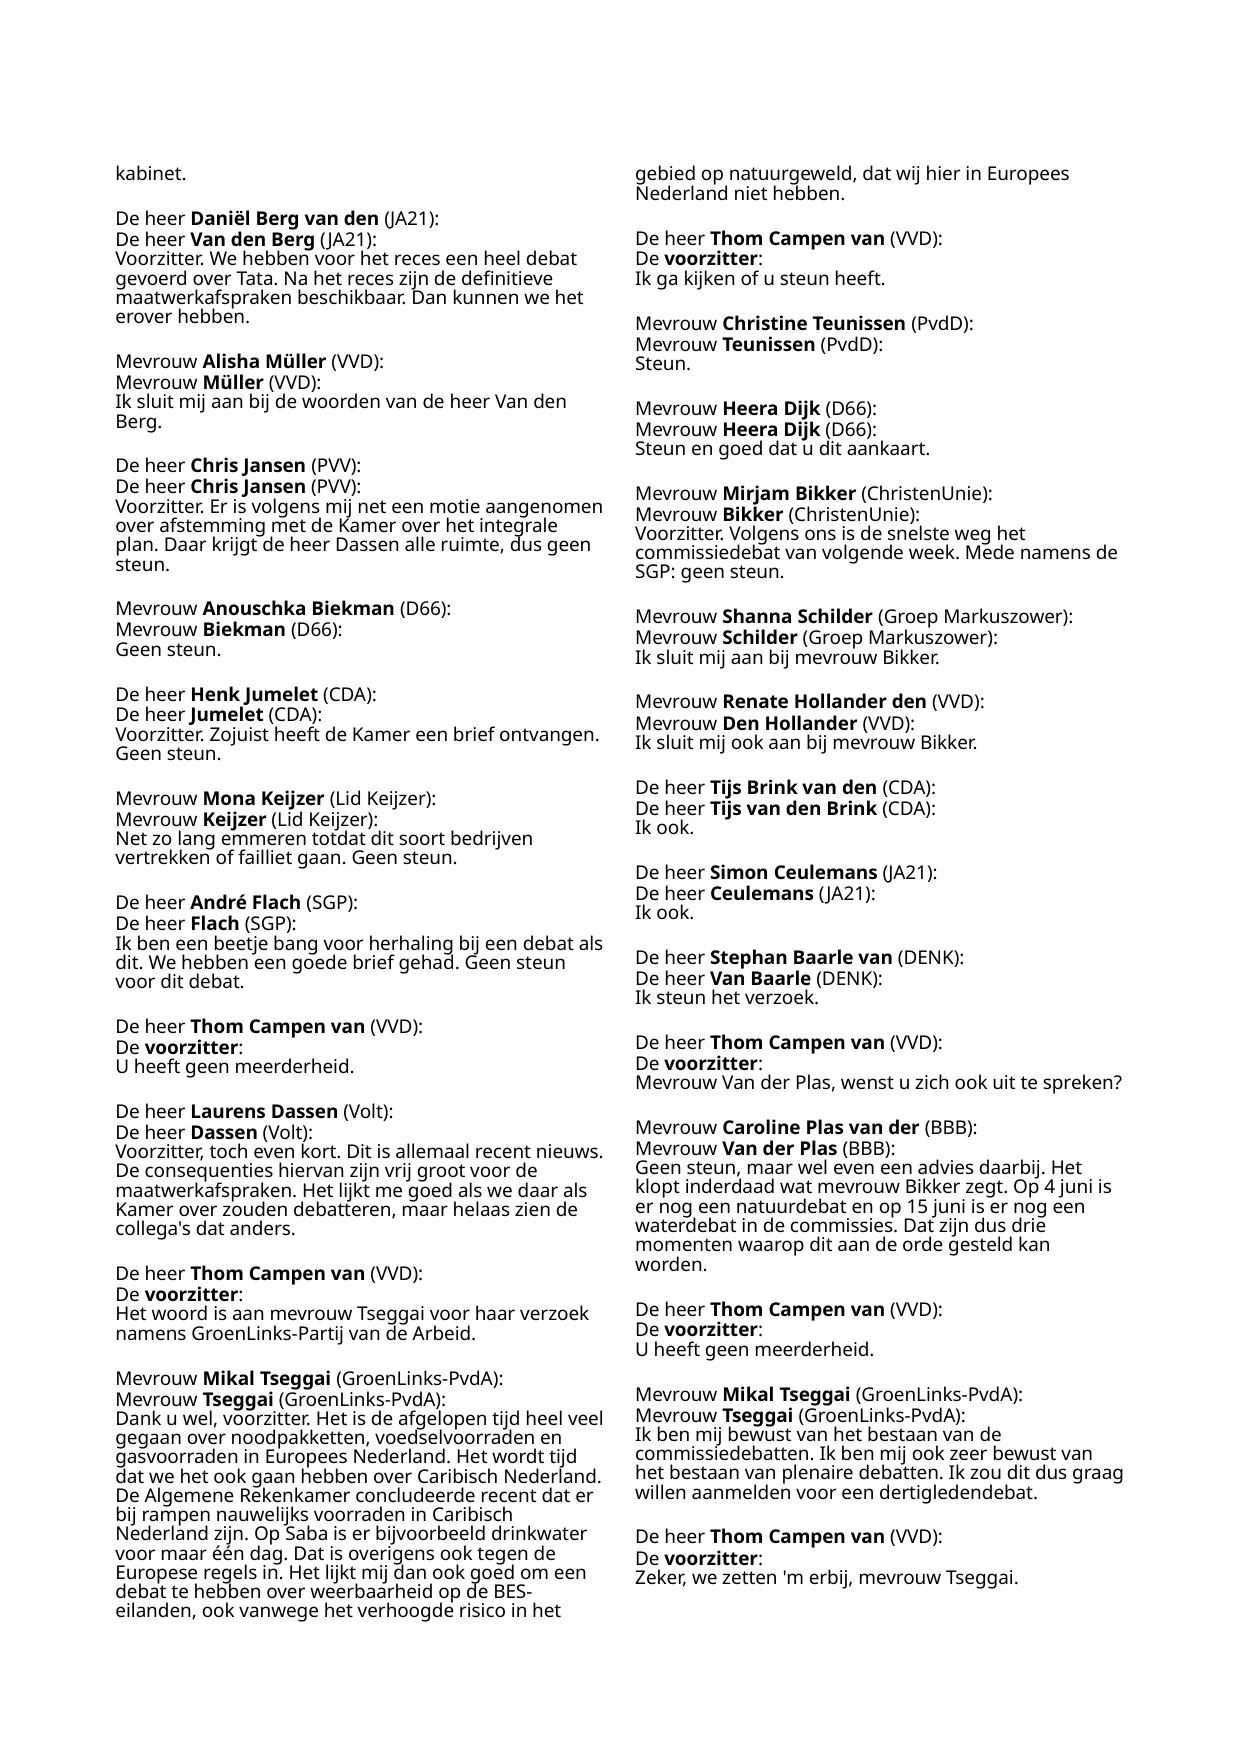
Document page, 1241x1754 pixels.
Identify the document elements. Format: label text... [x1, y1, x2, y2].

text Ik ook. [635, 904, 1125, 923]
text Geen steun, maar wel even een advies daarbij. Het klopt inderdaad wat mevrouw Bikker zegt. Op 4 juni is er nog een natuurdebat en op 15 juni is er nog een waterdebat in de commissies. Dat zijn dus drie momenten waarop dit aan de orde gesteld kan worden. [635, 1159, 1125, 1275]
text Mevrouw Tseggai (GroenLinks-PvdA): [115, 1391, 605, 1410]
text De heer Laurens Dassen (Volt): [115, 1098, 605, 1124]
text Geen steun. [115, 641, 605, 660]
text De heer Thom Campen van (VVD): [115, 1260, 605, 1286]
text Het woord is aan mevrouw Tseggai voor haar verzoek namens GroenLinks-Partij van de Arbeid. [115, 1305, 605, 1344]
text De heer André Flach (SGP): [115, 889, 605, 915]
text kabinet. [115, 165, 605, 184]
text De heer Thom Campen van (VVD): [635, 1524, 1125, 1549]
text De heer Chris Jansen (PVV): [115, 478, 605, 498]
text Steun en goed dat u dit aankaart. [635, 440, 1125, 459]
text Mevrouw Bikker (ChristenUnie): [635, 506, 1125, 525]
text Mevrouw Heera Dijk (D66): [635, 395, 1125, 421]
text Mevrouw Christine Teunissen (PvdD): [635, 310, 1125, 336]
text Voorzitter. Zojuist heeft de Kamer een brief ontvangen. Geen steun. [115, 726, 605, 764]
text U heeft geen meerderheid. [115, 1058, 605, 1077]
text Ik ook. [635, 819, 1125, 838]
text Mevrouw Mikal Tseggai (GroenLinks-PvdA): [635, 1381, 1125, 1407]
text Mevrouw Biekman (D66): [115, 621, 605, 641]
text Ik steun het verzoek. [635, 989, 1125, 1008]
text Ik sluit mij ook aan bij mevrouw Bikker. [635, 734, 1125, 753]
text De heer Van Baarle (DENK): [635, 970, 1125, 989]
text De heer Van den Berg (JA21): [115, 231, 605, 250]
text Mevrouw Alisha Müller (VVD): [115, 348, 605, 374]
text Mevrouw Shanna Schilder (Groep Markuszower): [635, 604, 1125, 629]
text Ik ben mij bewust van het bestaan van de commissiedebatten. Ik ben mij ook zeer bewust van het bestaan van plenaire debatten. Ik zou dit dus graag willen aanmelden voor een dertigledendebat. [635, 1426, 1125, 1503]
text Mevrouw Mirjam Bikker (ChristenUnie): [635, 480, 1125, 506]
text De heer Dassen (Volt): [115, 1124, 605, 1143]
text gebied op natuurgeweld, dat wij hier in Europees Nederland niet hebben. [635, 165, 1125, 204]
text De voorzitter: [635, 1055, 1125, 1074]
text Mevrouw Anouschka Biekman (D66): [115, 596, 605, 621]
text Ik ga kijken of u steun heeft. [635, 270, 1125, 289]
text Voorzitter. Volgens ons is de snelste weg het commissiedebat van volgende week. Mede namens de SGP: geen steun. [635, 525, 1125, 583]
text De heer Henk Jumelet (CDA): [115, 681, 605, 706]
text Mevrouw Teunissen (PvdD): [635, 336, 1125, 355]
text Steun. [635, 355, 1125, 374]
text Mevrouw Van der Plas (BBB): [635, 1140, 1125, 1159]
text Mevrouw Müller (VVD): [115, 374, 605, 393]
text De heer Daniël Berg van den (JA21): [115, 205, 605, 231]
text Mevrouw Mona Keijzer (Lid Keijzer): [115, 785, 605, 811]
text Voorzitter. Er is volgens mij net een motie aangenomen over afstemming met de Kamer over het integrale plan. Daar krijgt de heer Dassen alle ruimte, dus geen steun. [115, 498, 605, 575]
text Mevrouw Van der Plas, wenst u zich ook uit te spreken? [635, 1074, 1125, 1093]
text Voorzitter. We hebben voor het reces een heel debat gevoerd over Tata. Na het reces zijn de definitieve maatwerkafspraken beschikbaar. Dan kunnen we het erover hebben. [115, 250, 605, 327]
text Mevrouw Tseggai (GroenLinks-PvdA): [635, 1407, 1125, 1426]
text De heer Stephan Baarle van (DENK): [635, 944, 1125, 970]
text De heer Tijs Brink van den (CDA): [635, 774, 1125, 799]
text De heer Ceulemans (JA21): [635, 885, 1125, 904]
text Voorzitter, toch even kort. Dit is allemaal recent nieuws. De consequenties hiervan zijn vrij groot voor de maatwerkafspraken. Het lijkt me goed als we daar als Kamer over zouden debatteren, maar helaas zien de collega's dat anders. [115, 1143, 605, 1239]
text Mevrouw Renate Hollander den (VVD): [635, 689, 1125, 714]
text U heeft geen meerderheid. [635, 1341, 1125, 1360]
text De heer Thom Campen van (VVD): [635, 1029, 1125, 1055]
text De heer Thom Campen van (VVD): [635, 1296, 1125, 1321]
text De voorzitter: [635, 250, 1125, 270]
text Mevrouw Keijzer (Lid Keijzer): [115, 811, 605, 830]
text Mevrouw Den Hollander (VVD): [635, 714, 1125, 734]
text De voorzitter: [115, 1286, 605, 1305]
text De voorzitter: [635, 1549, 1125, 1569]
text De heer Thom Campen van (VVD): [115, 1013, 605, 1039]
text Mevrouw Schilder (Groep Markuszower): [635, 629, 1125, 649]
text Dank u wel, voorzitter. Het is de afgelopen tijd heel veel gegaan over noodpakketten, voedselvoorraden en gasvoorraden in Europees Nederland. Het wordt tijd dat we het ook gaan hebben over Caribisch Nederland. De Algemene Rekenkamer concludeerde recent dat er bij rampen nauwelijks voorraden in Caribisch Nederland zijn. Op Saba is er bijvoorbeeld drinkwater voor maar één dag. Dat is overigens ook tegen de Europese regels in. Het lijkt mij dan ook goed om een debat te hebben over weerbaarheid op de BES-eilanden, ook vanwege het verhoogde risico in het [115, 1410, 605, 1622]
text De heer Jumelet (CDA): [115, 706, 605, 726]
text De heer Thom Campen van (VVD): [635, 225, 1125, 250]
text Ik ben een beetje bang voor herhaling bij een debat als dit. We hebben een goede brief gehad. Geen steun voor dit debat. [115, 934, 605, 992]
text De voorzitter: [115, 1039, 605, 1058]
text Mevrouw Caroline Plas van der (BBB): [635, 1114, 1125, 1140]
text De heer Flach (SGP): [115, 915, 605, 934]
text Ik sluit mij aan bij de woorden van de heer Van den Berg. [115, 393, 605, 432]
text Net zo lang emmeren totdat dit soort bedrijven vertrekken of failliet gaan. Geen steun. [115, 830, 605, 869]
text Mevrouw Heera Dijk (D66): [635, 421, 1125, 440]
text De voorzitter: [635, 1321, 1125, 1341]
text Zeker, we zetten 'm erbij, mevrouw Tseggai. [635, 1569, 1125, 1588]
text Ik sluit mij aan bij mevrouw Bikker. [635, 649, 1125, 668]
text De heer Chris Jansen (PVV): [115, 453, 605, 478]
text De heer Simon Ceulemans (JA21): [635, 859, 1125, 885]
text Mevrouw Mikal Tseggai (GroenLinks-PvdA): [115, 1365, 605, 1391]
text De heer Tijs van den Brink (CDA): [635, 799, 1125, 819]
